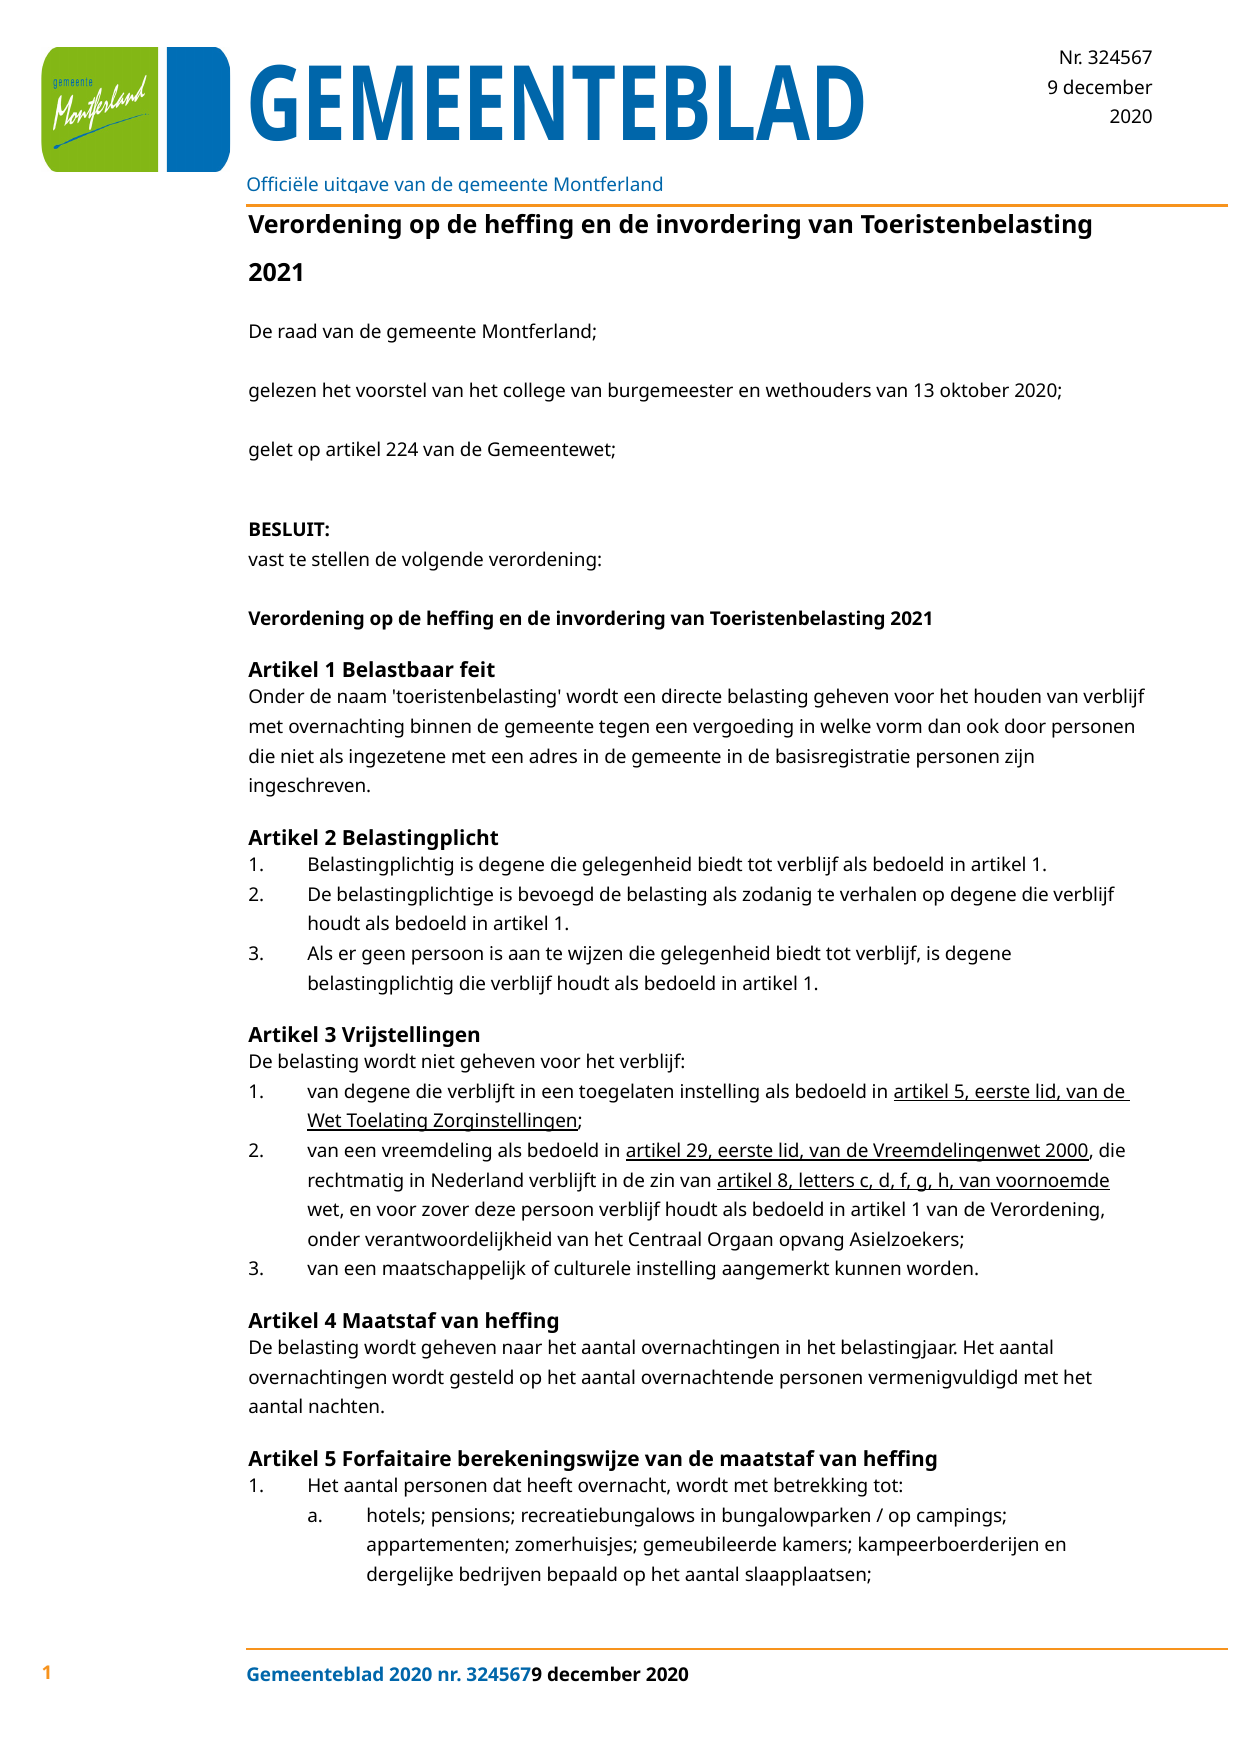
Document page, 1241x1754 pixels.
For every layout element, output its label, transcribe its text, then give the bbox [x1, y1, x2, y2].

text Artikel 5 Forfaitaire berekeningswijze van de maatstaf van heffing [248, 1444, 1152, 1472]
text De belasting wordt geheven naar het aantal overnachtingen in het belastingjaar. Het aantal overnachtingen wordt gesteld op het aantal overnachtende personen vermenigvuldigd met het aantal nachten. [248, 1334, 1152, 1419]
picture [41, 47, 231, 172]
text Artikel 2 Belastingplicht [248, 823, 1152, 851]
list De belastingplichtige is bevoegd de belasting als zodanig te verhalen op degene die verblijf houdt als bedoeld in artikel 1. [248, 881, 1152, 936]
text gelet op artikel 224 van de Gemeentewet; [248, 436, 1152, 462]
list Als er geen persoon is aan te wijzen die gelegenheid biedt tot verblijf, is degene belastingplichtig die verblijf houdt als bedoeld in artikel 1. [248, 940, 1152, 995]
text Verordening op de heffing en de invordering van Toeristenbelasting 2021 [248, 207, 1152, 288]
text gelezen het voorstel van het college van burgemeester en wethouders van 13 oktober 2020; [248, 377, 1152, 403]
text Artikel 1 Belastbaar feit [248, 655, 1152, 684]
list hotels; pensions; recreatiebungalows in bungalowparken / op campings; appartementen; zomerhuisjes; gemeubileerde kamers; kampeerboerderijen en dergelijke bedrijven bepaald op het aantal slaapplaatsen; [307, 1502, 1152, 1587]
text Verordening op de heffing en de invordering van Toeristenbelasting 2021 [248, 605, 1152, 631]
text De raad van de gemeente Montferland; [248, 318, 1152, 344]
list Belastingplichtig is degene die gelegenheid biedt tot verblijf als bedoeld in artikel 1. [248, 851, 1152, 877]
text BESLUIT: [248, 516, 1152, 542]
list van een vreemdeling als bedoeld in artikel 29, eerste lid, van de Vreemdelingenwet 2000, die rechtmatig in Nederland verblijft in de zin van artikel 8, letters c, d, f, g, h, van voornoemde wet, en voor zover deze persoon verblijf houdt als bedoeld in artikel 1 van de Verordening, onder verantwoordelijkheid van het Centraal Orgaan opvang Asielzoekers; [248, 1137, 1152, 1252]
text Artikel 3 Vrijstellingen [248, 1020, 1152, 1048]
text vast te stellen de volgende verordening: [248, 546, 1152, 571]
list van een maatschappelijk of culturele instelling aangemerkt kunnen worden. [248, 1256, 1152, 1281]
text Onder de naam 'toeristenbelasting' wordt een directe belasting geheven voor het houden van verblijf met overnachting binnen de gemeente tegen een vergoeding in welke vorm dan ook door personen die niet als ingezetene met een adres in de gemeente in de basisregistratie personen zijn ingeschreven. [248, 684, 1152, 798]
text Artikel 4 Maatstaf van heffing [248, 1306, 1152, 1334]
list van degene die verblijft in een toegelaten instelling als bedoeld in artikel 5, eerste lid, van de Wet Toelating Zorginstellingen; [248, 1078, 1152, 1133]
text De belasting wordt niet geheven voor het verblijf: [248, 1048, 1152, 1074]
list Het aantal personen dat heeft overnacht, wordt met betrekking tot: [248, 1472, 1152, 1498]
